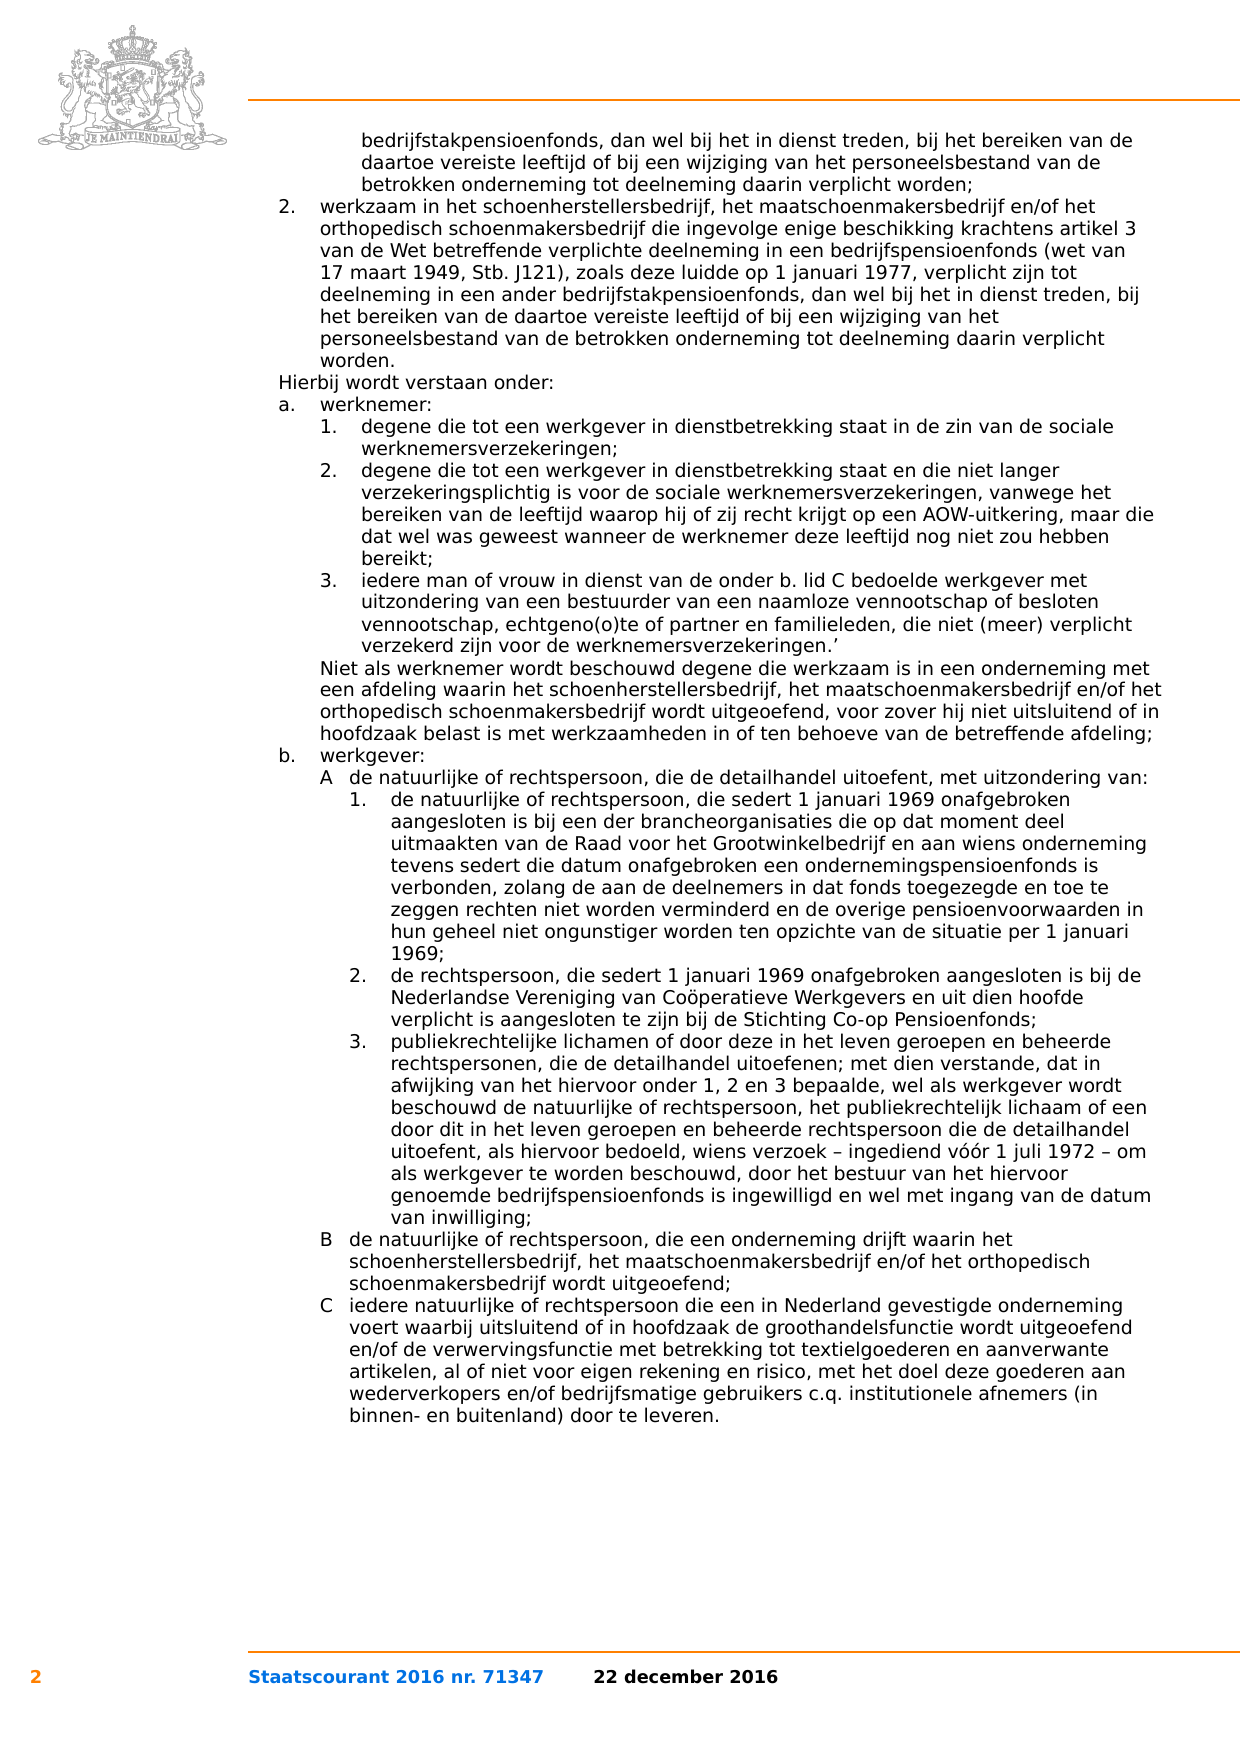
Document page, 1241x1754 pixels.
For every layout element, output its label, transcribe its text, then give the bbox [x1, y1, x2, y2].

text 2. degene die tot een werkgever in dienstbetrekking staat en die niet langer verzekeringsplichtig is voor de sociale werknemersverzekeringen, vanwege het bereiken van de leeftijd waarop hij of zij recht krijgt op een AOW-uitkering, maar die dat wel was geweest wanneer de werknemer deze leeftijd nog niet zou hebben bereikt; [319, 459, 1163, 569]
picture [38, 25, 227, 150]
text C iedere natuurlijke of rechtspersoon die een in Nederland gevestigde onderneming voert waarbij uitsluitend of in hoofdzaak de groothandelsfunctie wordt uitgeoefend en/of de verwervingsfunctie met betrekking tot textielgoederen en aanverwante artikelen, al of niet voor eigen rekening en risico, met het doel deze goederen aan wederverkopers en/of bedrijfsmatige gebruikers c.q. institutionele afnemers (in binnen- en buitenland) door te leveren. [319, 1295, 1163, 1427]
text A de natuurlijke of rechtspersoon, die de detailhandel uitoefent, met uitzondering van: [319, 767, 1163, 789]
text 1. degene die tot een werkgever in dienstbetrekking staat in de zin van de sociale werknemersverzekeringen; [319, 416, 1163, 459]
text 3. iedere man of vrouw in dienst van de onder b. lid C bedoelde werkgever met uitzondering van een bestuurder van een naamloze vennootschap of besloten vennootschap, echtgeno(o)te of partner en familieleden, die niet (meer) verplicht verzekerd zijn voor de werknemersverzekeringen.’ [319, 569, 1163, 657]
text 1. de natuurlijke of rechtspersoon, die sedert 1 januari 1969 onafgebroken aangesloten is bij een der brancheorganisaties die op dat moment deel uitmaakten van de Raad voor het Grootwinkelbedrijf en aan wiens onderneming tevens sedert die datum onafgebroken een ondernemingspensioenfonds is verbonden, zolang de aan de deelnemers in dat fonds toegezegde en toe te zeggen rechten niet worden verminderd en de overige pensioenvoorwaarden in hun geheel niet ongunstiger worden ten opzichte van de situatie per 1 januari 1969; [349, 789, 1163, 965]
text 3. publiekrechtelijke lichamen of door deze in het leven geroepen en beheerde rechtspersonen, die de detailhandel uitoefenen; met dien verstande, dat in afwijking van het hiervoor onder 1, 2 en 3 bepaalde, wel als werkgever wordt beschouwd de natuurlijke of rechtspersoon, het publiekrechtelijk lichaam of een door dit in het leven geroepen en beheerde rechtspersoon die de detailhandel uitoefent, als hiervoor bedoeld, wiens verzoek – ingediend vóór 1 juli 1972 – om als werkgever te worden beschouwd, door het bestuur van het hiervoor genoemde bedrijfspensioenfonds is ingewilligd en wel met ingang van de datum van inwilliging; [349, 1031, 1163, 1229]
text b. werkgever: [278, 745, 1163, 767]
text a. werknemer: [278, 394, 1163, 416]
text bedrijfstakpensioenfonds, dan wel bij het in dienst treden, bij het bereiken van de daartoe vereiste leeftijd of bij een wijziging van het personeelsbestand van de betrokken onderneming tot deelneming daarin verplicht worden; [319, 130, 1163, 196]
text B de natuurlijke of rechtspersoon, die een onderneming drijft waarin het schoenherstellersbedrijf, het maatschoenmakersbedrijf en/of het orthopedisch schoenmakersbedrijf wordt uitgeoefend; [319, 1229, 1163, 1295]
text Niet als werknemer wordt beschouwd degene die werkzaam is in een onderneming met een afdeling waarin het schoenherstellersbedrijf, het maatschoenmakersbedrijf en/of het orthopedisch schoenmakersbedrijf wordt uitgeoefend, voor zover hij niet uitsluitend of in hoofdzaak belast is met werkzaamheden in of ten behoeve van de betreffende afdeling; [319, 657, 1163, 745]
text 2. werkzaam in het schoenherstellersbedrijf, het maatschoenmakersbedrijf en/of het orthopedisch schoenmakersbedrijf die ingevolge enige beschikking krachtens artikel 3 van de Wet betreffende verplichte deelneming in een bedrijfspensioenfonds (wet van 17 maart 1949, Stb. J121), zoals deze luidde op 1 januari 1977, verplicht zijn tot deelneming in een ander bedrijfstakpensioenfonds, dan wel bij het in dienst treden, bij het bereiken van de daartoe vereiste leeftijd of bij een wijziging van het personeelsbestand van de betrokken onderneming tot deelneming daarin verplicht worden. [278, 196, 1163, 372]
text Hierbij wordt verstaan onder: [278, 372, 1163, 394]
text 2. de rechtspersoon, die sedert 1 januari 1969 onafgebroken aangesloten is bij de Nederlandse Vereniging van Coöperatieve Werkgevers en uit dien hoofde verplicht is aangesloten te zijn bij de Stichting Co-op Pensioenfonds; [349, 965, 1163, 1031]
